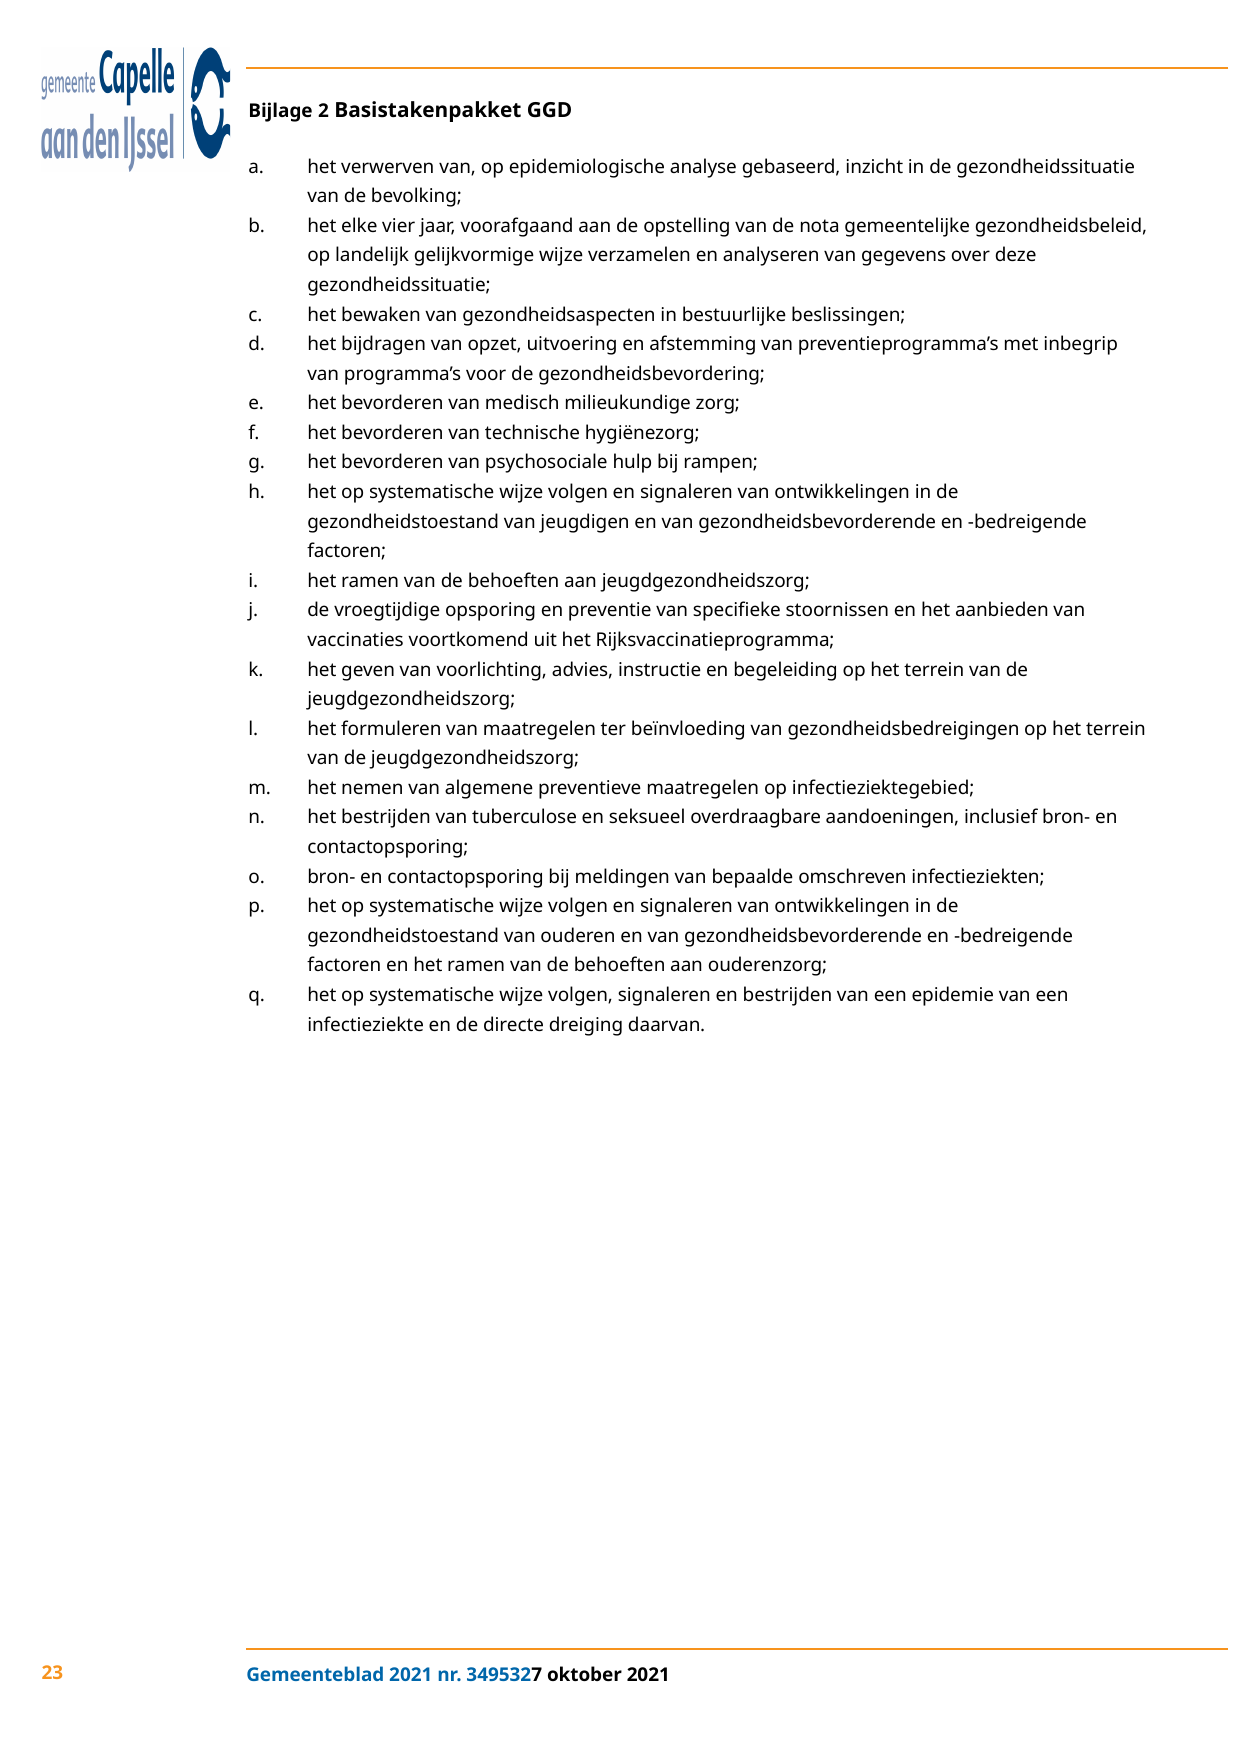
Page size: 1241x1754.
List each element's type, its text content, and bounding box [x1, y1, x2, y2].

list het geven van voorlichting, advies, instructie en begeleiding op het terrein van de jeugdgezondheidszorg; [248, 656, 1152, 711]
list het bevorderen van medisch milieukundige zorg; [248, 389, 1152, 415]
list het op systematische wijze volgen en signaleren van ontwikkelingen in de gezondheidstoestand van ouderen en van gezondheidsbevorderende en -bedreigende factoren en het ramen van de behoeften aan ouderenzorg; [248, 892, 1152, 977]
list het elke vier jaar, voorafgaand aan de opstelling van de nota gemeentelijke gezondheidsbeleid, op landelijk gelijkvormige wijze verzamelen en analyseren van gegevens over deze gezondheidssituatie; [248, 212, 1152, 297]
list het formuleren van maatregelen ter beïnvloeding van gezondheidsbedreigingen op het terrein van de jeugdgezondheidszorg; [248, 715, 1152, 770]
list het ramen van de behoeften aan jeugdgezondheidszorg; [248, 567, 1152, 593]
list het bijdragen van opzet, uitvoering en afstemming van preventieprogramma’s met inbegrip van programma’s voor de gezondheidsbevordering; [248, 330, 1152, 386]
list het op systematische wijze volgen, signaleren en bestrijden van een epidemie van een infectieziekte en de directe dreiging daarvan. [248, 981, 1152, 1037]
text Bijlage 2 Basistakenpakket GGD [248, 95, 1152, 123]
list het bevorderen van psychosociale hulp bij rampen; [248, 449, 1152, 474]
list het nemen van algemene preventieve maatregelen op infectieziektegebied; [248, 774, 1152, 800]
list het verwerven van, op epidemiologische analyse gebaseerd, inzicht in de gezondheidssituatie van de bevolking; [248, 153, 1152, 208]
list het op systematische wijze volgen en signaleren van ontwikkelingen in de gezondheidstoestand van jeugdigen en van gezondheidsbevorderende en -bedreigende factoren; [248, 478, 1152, 563]
list het bewaken van gezondheidsaspecten in bestuurlijke beslissingen; [248, 301, 1152, 327]
list de vroegtijdige opsporing en preventie van specifieke stoornissen en het aanbieden van vaccinaties voortkomend uit het Rijksvaccinatieprogramma; [248, 597, 1152, 652]
list het bestrijden van tuberculose en seksueel overdraagbare aandoeningen, inclusief bron- en contactopsporing; [248, 804, 1152, 859]
list bron- en contactopsporing bij meldingen van bepaalde omschreven infectieziekten; [248, 863, 1152, 889]
list het bevorderen van technische hygiënezorg; [248, 419, 1152, 445]
picture [41, 47, 231, 172]
